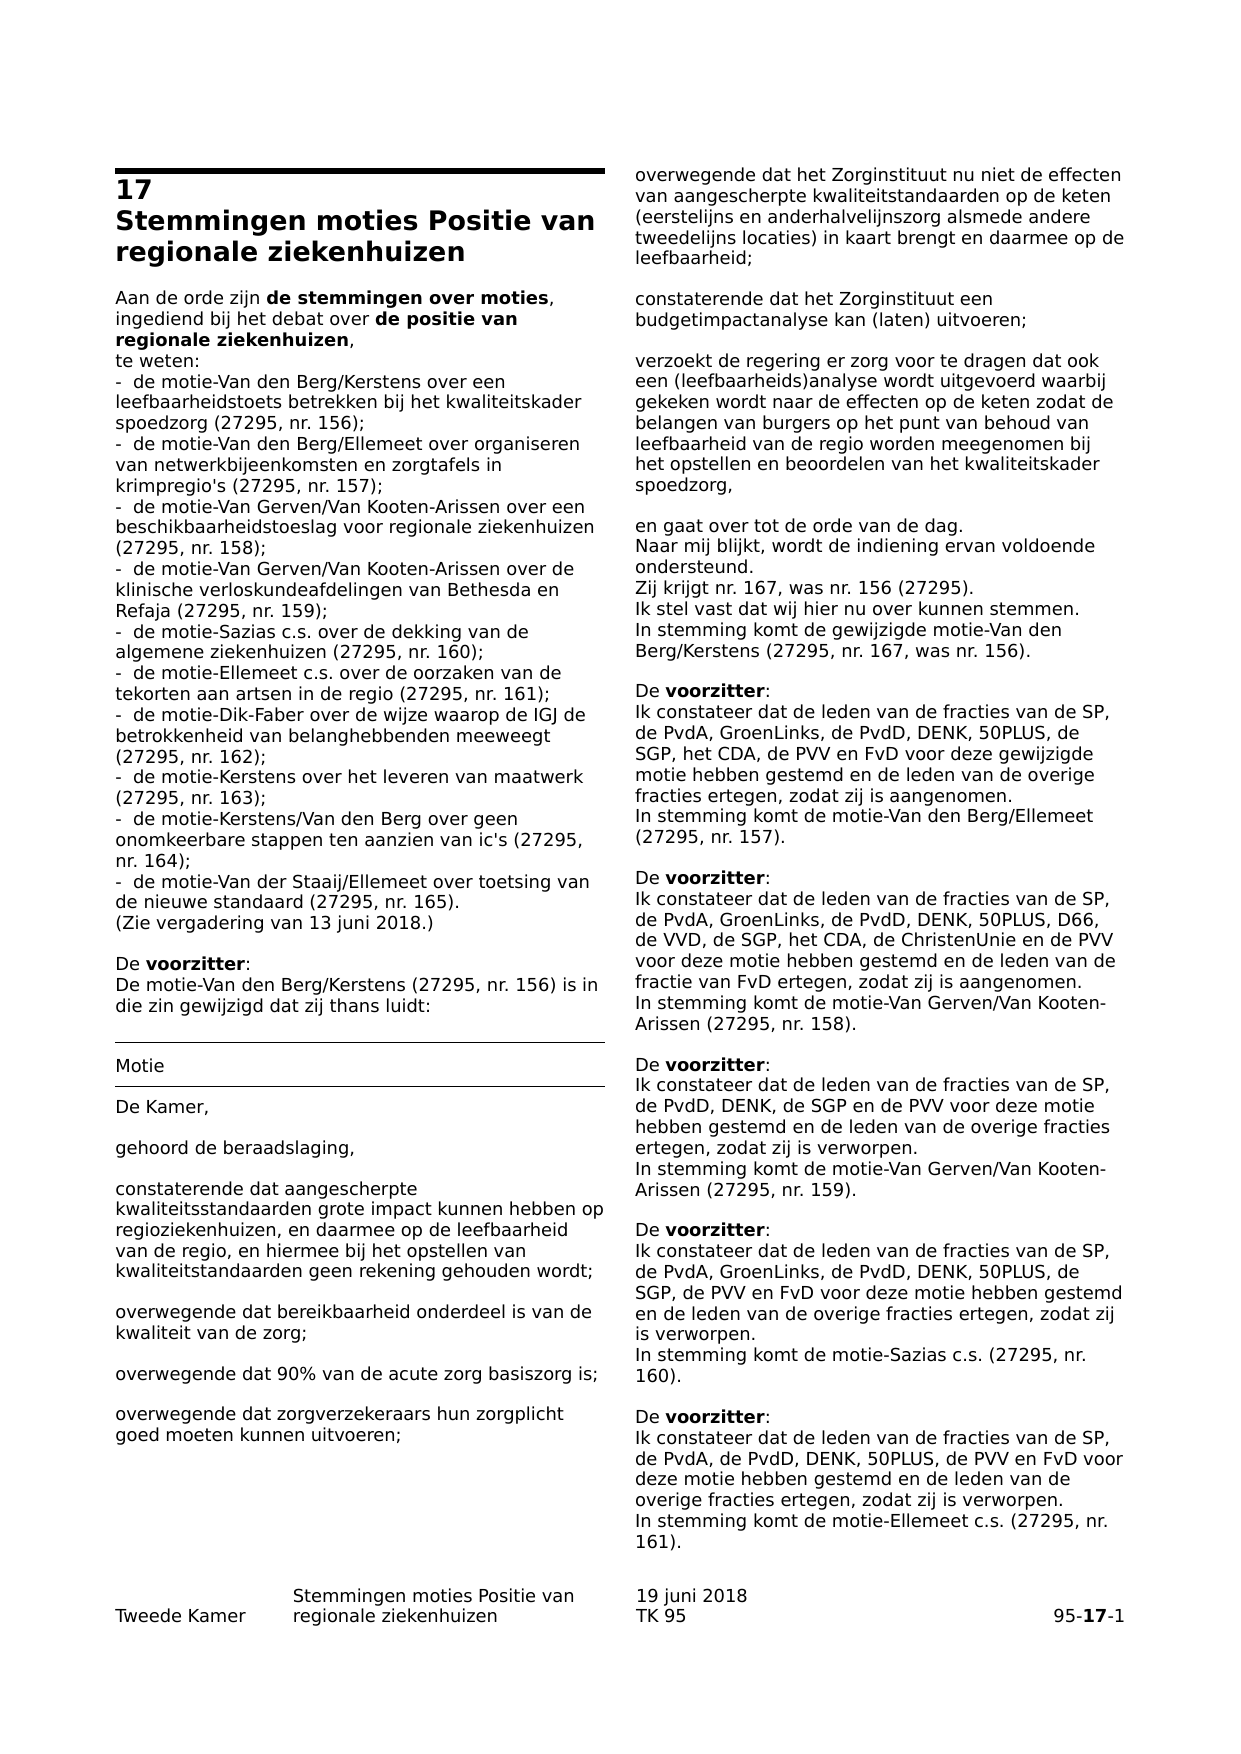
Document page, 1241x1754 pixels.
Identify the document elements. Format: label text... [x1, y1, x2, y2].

text Ik stel vast dat wij hier nu over kunnen stemmen. [635, 599, 1125, 619]
text In stemming komt de motie-Van den Berg/Ellemeet (27295, nr. 157). [635, 806, 1125, 848]
text overwegende dat bereikbaarheid onderdeel is van de kwaliteit van de zorg; [115, 1302, 605, 1343]
text (Zie vergadering van 13 juni 2018.) [115, 913, 605, 934]
text overwegende dat zorgverzekeraars hun zorgplicht goed moeten kunnen uitvoeren; [115, 1404, 605, 1446]
list de motie-Van Gerven/Van Kooten-Arissen over de klinische verloskundeafdelingen van Bethesda en Refaja (27295, nr. 159); [115, 559, 605, 621]
list de motie-Van Gerven/Van Kooten-Arissen over een beschikbaarheidstoeslag voor regionale ziekenhuizen (27295, nr. 158); [115, 496, 605, 559]
text De voorzitter: [635, 868, 1125, 888]
text Ik constateer dat de leden van de fracties van de SP, de PvdA, GroenLinks, de PvdD, DENK, 50PLUS, de SGP, de PVV en FvD voor deze motie hebben gestemd en de leden van de overige fracties ertegen, zodat zij is verworpen. [635, 1241, 1125, 1345]
text In stemming komt de motie-Van Gerven/Van Kooten-Arissen (27295, nr. 158). [635, 993, 1125, 1034]
text De Kamer, [115, 1097, 605, 1118]
text De voorzitter: [635, 1407, 1125, 1427]
text De voorzitter: [635, 1220, 1125, 1241]
text Ik constateer dat de leden van de fracties van de SP, de PvdA, GroenLinks, de PvdD, DENK, 50PLUS, D66, de VVD, de SGP, het CDA, de ChristenUnie en de PVV voor deze motie hebben gestemd en de leden van de fractie van FvD ertegen, zodat zij is aangenomen. [635, 888, 1125, 993]
text In stemming komt de motie-Van Gerven/Van Kooten-Arissen (27295, nr. 159). [635, 1158, 1125, 1200]
list de motie-Kerstens/Van den Berg over geen onomkeerbare stappen ten aanzien van ic's (27295, nr. 164); [115, 809, 605, 871]
list de motie-Dik-Faber over de wijze waarop de IGJ de betrokkenheid van belanghebbenden meeweegt (27295, nr. 162); [115, 705, 605, 767]
text De voorzitter: [635, 681, 1125, 702]
text Ik constateer dat de leden van de fracties van de SP, de PvdA, de PvdD, DENK, 50PLUS, de PVV en FvD voor deze motie hebben gestemd en de leden van de overige fracties ertegen, zodat zij is verworpen. [635, 1427, 1125, 1511]
text In stemming komt de gewijzigde motie-Van den Berg/Kerstens (27295, nr. 167, was nr. 156). [635, 619, 1125, 661]
text In stemming komt de motie-Ellemeet c.s. (27295, nr. 161). [635, 1511, 1125, 1552]
title 17 Stemmingen moties Positie van regionale ziekenhuizen [115, 174, 605, 268]
text In stemming komt de motie-Sazias c.s. (27295, nr. 160). [635, 1345, 1125, 1387]
list de motie-Kerstens over het leveren van maatwerk (27295, nr. 163); [115, 767, 605, 809]
list de motie-Van der Staaij/Ellemeet over toetsing van de nieuwe standaard (27295, nr. 165). [115, 871, 605, 913]
text en gaat over tot de orde van de dag. [635, 516, 1125, 536]
text De voorzitter: [115, 954, 605, 975]
text te weten: [115, 351, 605, 371]
text gehoord de beraadslaging, [115, 1138, 605, 1158]
text Motie [115, 1056, 605, 1077]
text overwegende dat het Zorginstituut nu niet de effecten van aangescherpte kwaliteitstandaarden op de keten (eerstelijns en anderhalvelijnszorg alsmede andere tweedelijns locaties) in kaart brengt en daarmee op de leefbaarheid; [635, 165, 1125, 269]
text De motie-Van den Berg/Kerstens (27295, nr. 156) is in die zin gewijzigd dat zij thans luidt: [115, 975, 605, 1016]
text constaterende dat het Zorginstituut een budgetimpactanalyse kan (laten) uitvoeren; [635, 289, 1125, 330]
text verzoekt de regering er zorg voor te dragen dat ook een (leefbaarheids)analyse wordt uitgevoerd waarbij gekeken wordt naar de effecten op de keten zodat de belangen van burgers op het punt van behoud van leefbaarheid van de regio worden meegenomen bij het opstellen en beoordelen van het kwaliteitskader spoedzorg, [635, 350, 1125, 496]
text Ik constateer dat de leden van de fracties van de SP, de PvdA, GroenLinks, de PvdD, DENK, 50PLUS, de SGP, het CDA, de PVV en FvD voor deze gewijzigde motie hebben gestemd en de leden van de overige fracties ertegen, zodat zij is aangenomen. [635, 702, 1125, 806]
text Aan de orde zijn de stemmingen over moties, ingediend bij het debat over de positie van regionale ziekenhuizen, [115, 288, 605, 351]
list de motie-Sazias c.s. over de dekking van de algemene ziekenhuizen (27295, nr. 160); [115, 621, 605, 663]
list de motie-Van den Berg/Ellemeet over organiseren van netwerkbijeenkomsten en zorgtafels in krimpregio's (27295, nr. 157); [115, 434, 605, 496]
text overwegende dat 90% van de acute zorg basiszorg is; [115, 1363, 605, 1384]
text Naar mij blijkt, wordt de indiening ervan voldoende ondersteund. [635, 536, 1125, 578]
text De voorzitter: [635, 1054, 1125, 1075]
text Zij krijgt nr. 167, was nr. 156 (27295). [635, 578, 1125, 599]
text Ik constateer dat de leden van de fracties van de SP, de PvdD, DENK, de SGP en de PVV voor deze motie hebben gestemd en de leden van de overige fracties ertegen, zodat zij is verworpen. [635, 1075, 1125, 1158]
list de motie-Van den Berg/Kerstens over een leefbaarheidstoets betrekken bij het kwaliteitskader spoedzorg (27295, nr. 156); [115, 371, 605, 434]
list de motie-Ellemeet c.s. over de oorzaken van de tekorten aan artsen in de regio (27295, nr. 161); [115, 663, 605, 705]
text constaterende dat aangescherpte kwaliteitsstandaarden grote impact kunnen hebben op regioziekenhuizen, en daarmee op de leefbaarheid van de regio, en hiermee bij het opstellen van kwaliteitstandaarden geen rekening gehouden wordt; [115, 1178, 605, 1282]
